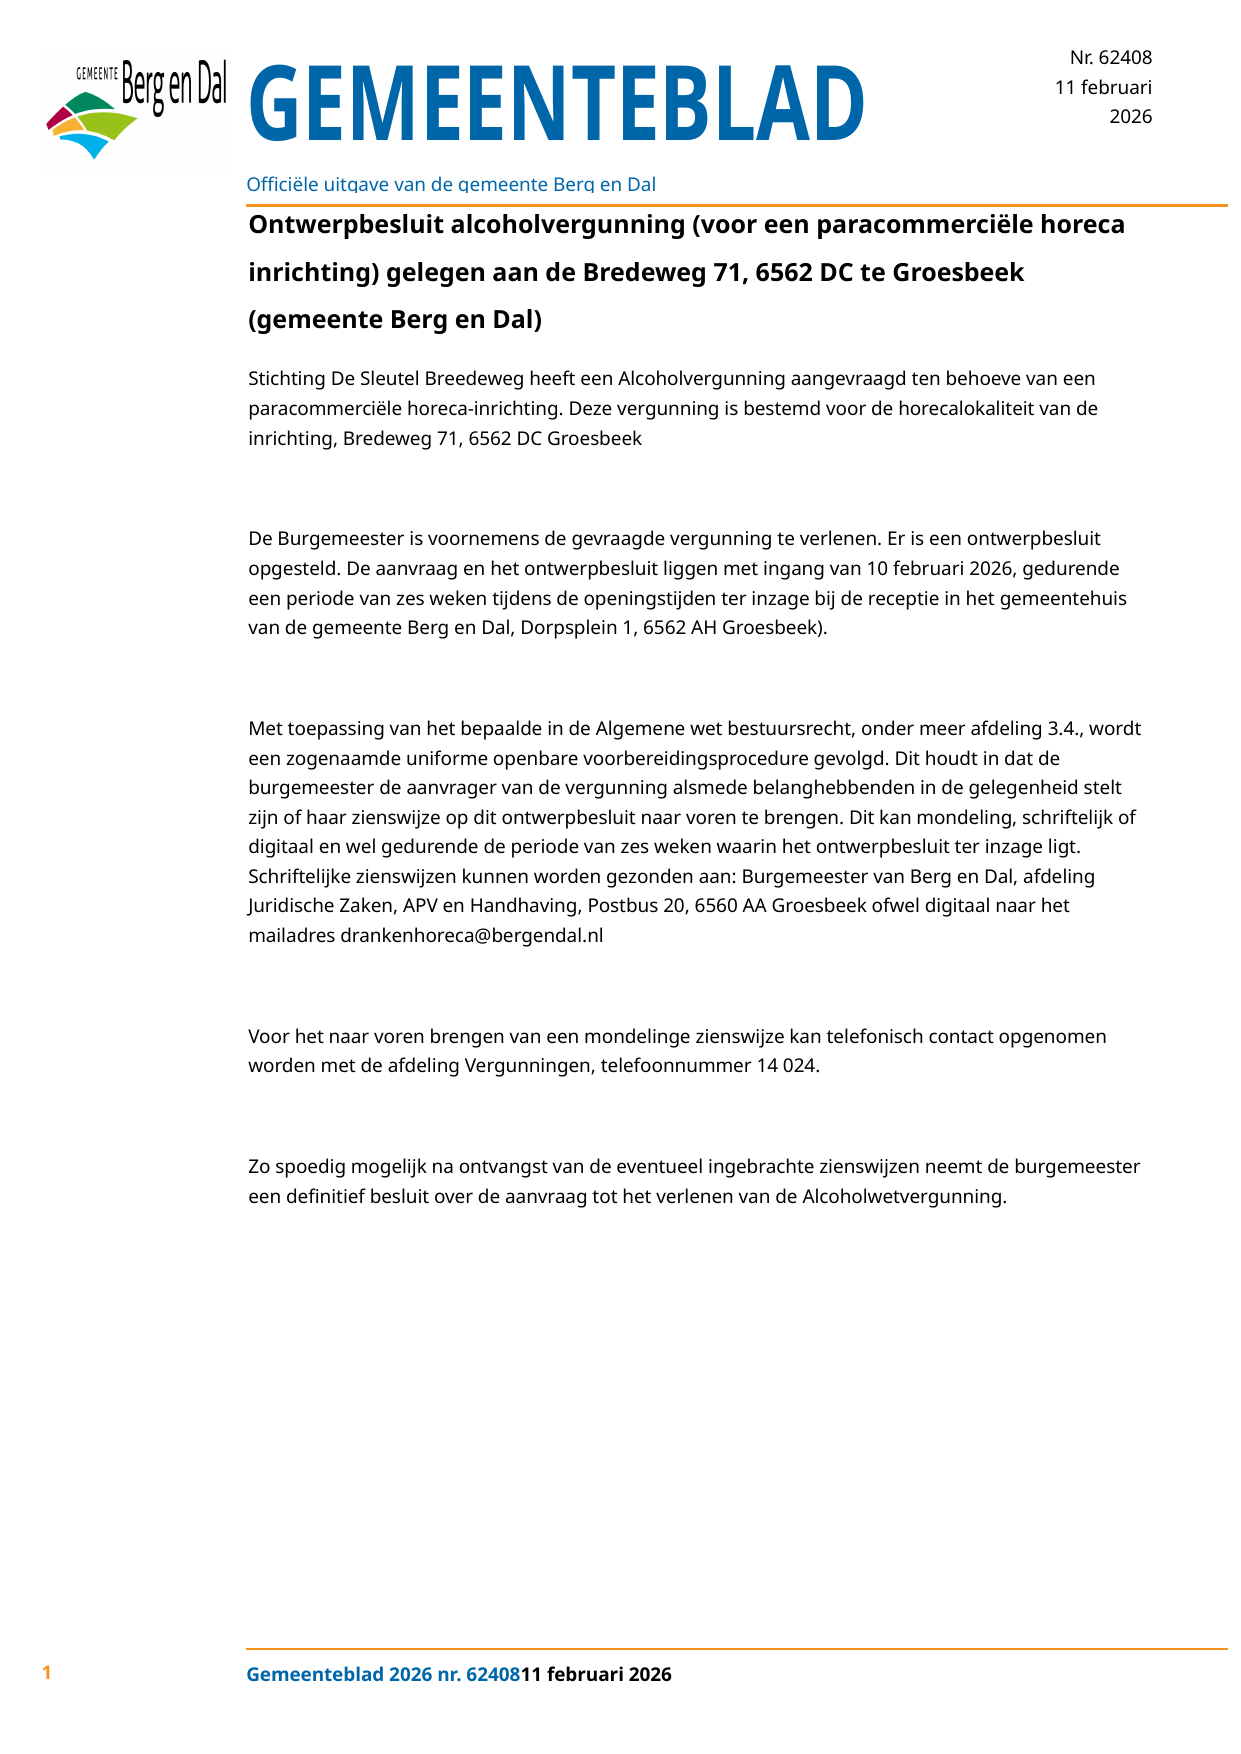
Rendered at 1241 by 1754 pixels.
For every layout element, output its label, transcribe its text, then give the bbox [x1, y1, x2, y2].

text Met toepassing van het bepaalde in de Algemene wet bestuursrecht, onder meer afdeling 3.4., wordt een zogenaamde uniforme openbare voorbereidingsprocedure gevolgd. Dit houdt in dat de burgemeester de aanvrager van de vergunning alsmede belanghebbenden in de gelegenheid stelt zijn of haar zienswijze op dit ontwerpbesluit naar voren te brengen. Dit kan mondeling, schriftelijk of digitaal en wel gedurende de periode van zes weken waarin het ontwerpbesluit ter inzage ligt. Schriftelijke zienswijzen kunnen worden gezonden aan: Burgemeester van Berg en Dal, afdeling Juridische Zaken, APV en Handhaving, Postbus 20, 6560 AA Groesbeek ofwel digitaal naar het mailadres drankenhoreca@bergendal.nl [248, 715, 1152, 948]
text Zo spoedig mogelijk na ontvangst van de eventueel ingebrachte zienswijzen neemt de burgemeester een definitief besluit over de aanvraag tot het verlenen van de Alcoholwetvergunning. [248, 1153, 1152, 1209]
picture [41, 47, 231, 172]
text Ontwerpbesluit alcoholvergunning (voor een paracommerciële horeca inrichting) gelegen aan de Bredeweg 71, 6562 DC te Groesbeek (gemeente Berg en Dal) [248, 207, 1152, 336]
text De Burgemeester is voornemens de gevraagde vergunning te verlenen. Er is een ontwerpbesluit opgesteld. De aanvraag en het ontwerpbesluit liggen met ingang van 10 februari 2026, gedurende een periode van zes weken tijdens de openingstijden ter inzage bij de receptie in het gemeentehuis van de gemeente Berg en Dal, Dorpsplein 1, 6562 AH Groesbeek). [248, 526, 1152, 640]
text Voor het naar voren brengen van een mondelinge zienswijze kan telefonisch contact opgenomen worden met de afdeling Vergunningen, telefoonnummer 14 024. [248, 1023, 1152, 1078]
text Stichting De Sleutel Breedeweg heeft een Alcoholvergunning aangevraagd ten behoeve van een paracommerciële horeca-inrichting. Deze vergunning is bestemd voor de horecalokaliteit van de inrichting, Bredeweg 71, 6562 DC Groesbeek [248, 366, 1152, 450]
